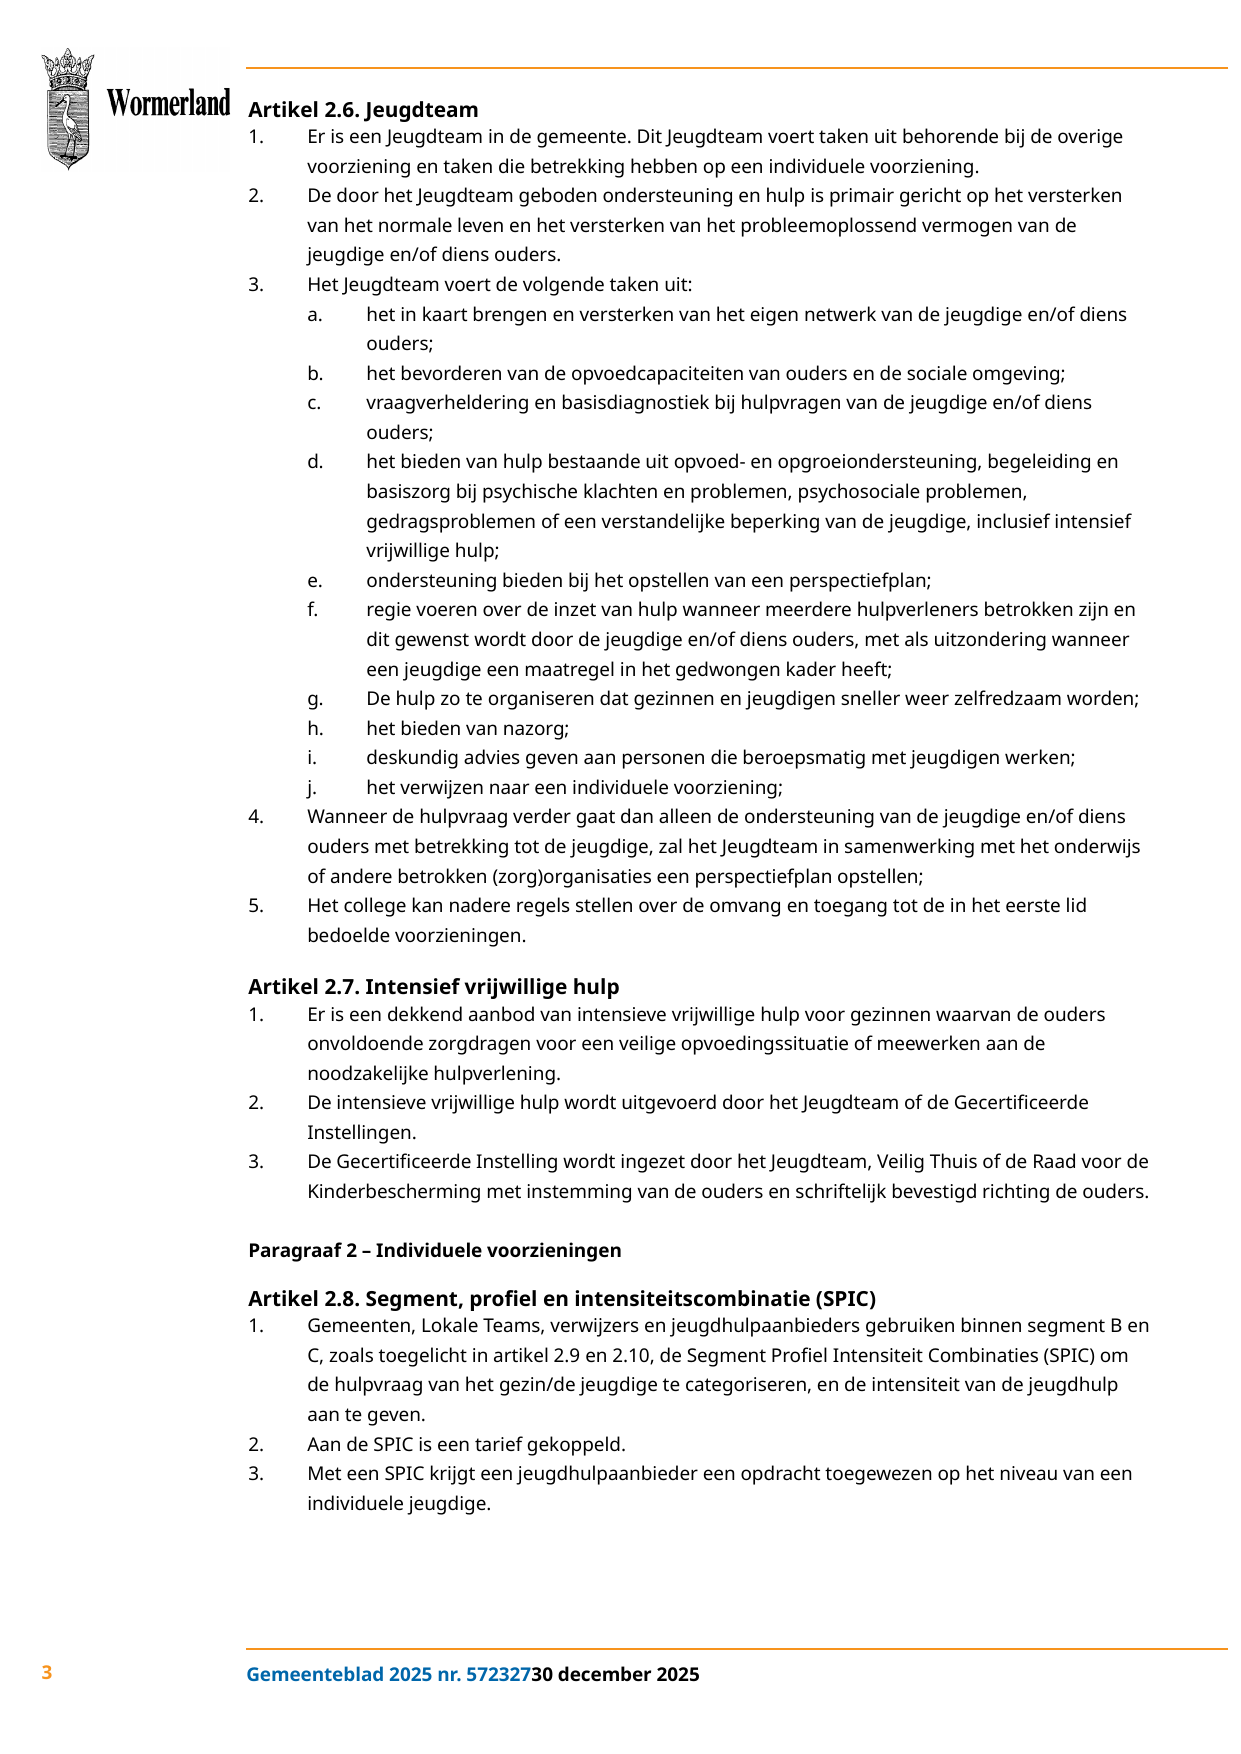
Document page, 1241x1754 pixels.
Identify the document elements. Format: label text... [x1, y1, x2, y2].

list regie voeren over de inzet van hulp wanneer meerdere hulpverleners betrokken zijn en dit gewenst wordt door de jeugdige en/of diens ouders, met als uitzondering wanneer een jeugdige een maatregel in het gedwongen kader heeft; [307, 597, 1152, 681]
list Gemeenten, Lokale Teams, verwijzers en jeugdhulpaanbieders gebruiken binnen segment B en C, zoals toegelicht in artikel 2.9 en 2.10, de Segment Profiel Intensiteit Combinaties (SPIC) om de hulpvraag van het gezin/de jeugdige te categoriseren, en de intensiteit van de jeugdhulp aan te geven. [248, 1312, 1152, 1427]
list het bieden van hulp bestaande uit opvoed- en opgroeiondersteuning, begeleiding en basiszorg bij psychische klachten en problemen, psychosociale problemen, gedragsproblemen of een verstandelijke beperking van de jeugdige, inclusief intensief vrijwillige hulp; [307, 449, 1152, 563]
list het bieden van nazorg; [307, 715, 1152, 741]
list Aan de SPIC is een tarief gekoppeld. [248, 1431, 1152, 1457]
list Wanneer de hulpvraag verder gaat dan alleen de ondersteuning van de jeugdige en/of diens ouders met betrekking tot de jeugdige, zal het Jeugdteam in samenwerking met het onderwijs of andere betrokken (zorg)organisaties een perspectiefplan opstellen; [248, 804, 1152, 888]
text Paragraaf 2 – Individuele voorzieningen [248, 1237, 1152, 1263]
list Er is een dekkend aanbod van intensieve vrijwillige hulp voor gezinnen waarvan de ouders onvoldoende zorgdragen voor een veilige opvoedingssituatie of meewerken aan de noodzakelijke hulpverlening. [248, 1001, 1152, 1086]
list het bevorderen van de opvoedcapaciteiten van ouders en de sociale omgeving; [307, 360, 1152, 386]
list Het college kan nadere regels stellen over de omvang en toegang tot de in het eerste lid bedoelde voorzieningen. [248, 892, 1152, 948]
list Met een SPIC krijgt een jeugdhulpaanbieder een opdracht toegewezen op het niveau van een individuele jeugdige. [248, 1460, 1152, 1516]
text Artikel 2.6. Jeugdteam [248, 95, 1152, 123]
list vraagverheldering en basisdiagnostiek bij hulpvragen van de jeugdige en/of diens ouders; [307, 389, 1152, 445]
list het in kaart brengen en versterken van het eigen netwerk van de jeugdige en/of diens ouders; [307, 301, 1152, 356]
list deskundig advies geven aan personen die beroepsmatig met jeugdigen werken; [307, 744, 1152, 770]
list De door het Jeugdteam geboden ondersteuning en hulp is primair gericht op het versterken van het normale leven en het versterken van het probleemoplossend vermogen van de jeugdige en/of diens ouders. [248, 182, 1152, 267]
list Er is een Jeugdteam in de gemeente. Dit Jeugdteam voert taken uit behorende bij de overige voorziening en taken die betrekking hebben op een individuele voorziening. [248, 123, 1152, 178]
list ondersteuning bieden bij het opstellen van een perspectiefplan; [307, 567, 1152, 593]
picture [41, 47, 231, 172]
list De intensieve vrijwillige hulp wordt uitgevoerd door het Jeugdteam of de Gecertificeerde Instellingen. [248, 1089, 1152, 1145]
list De Gecertificeerde Instelling wordt ingezet door het Jeugdteam, Veilig Thuis of de Raad voor de Kinderbescherming met instemming van de ouders en schriftelijk bevestigd richting de ouders. [248, 1149, 1152, 1204]
list het verwijzen naar een individuele voorziening; [307, 774, 1152, 800]
list Het Jeugdteam voert de volgende taken uit: [248, 271, 1152, 297]
list De hulp zo te organiseren dat gezinnen en jeugdigen sneller weer zelfredzaam worden; [307, 685, 1152, 711]
text Artikel 2.7. Intensief vrijwillige hulp [248, 972, 1152, 1001]
text Artikel 2.8. Segment, profiel en intensiteitscombinatie (SPIC) [248, 1284, 1152, 1312]
